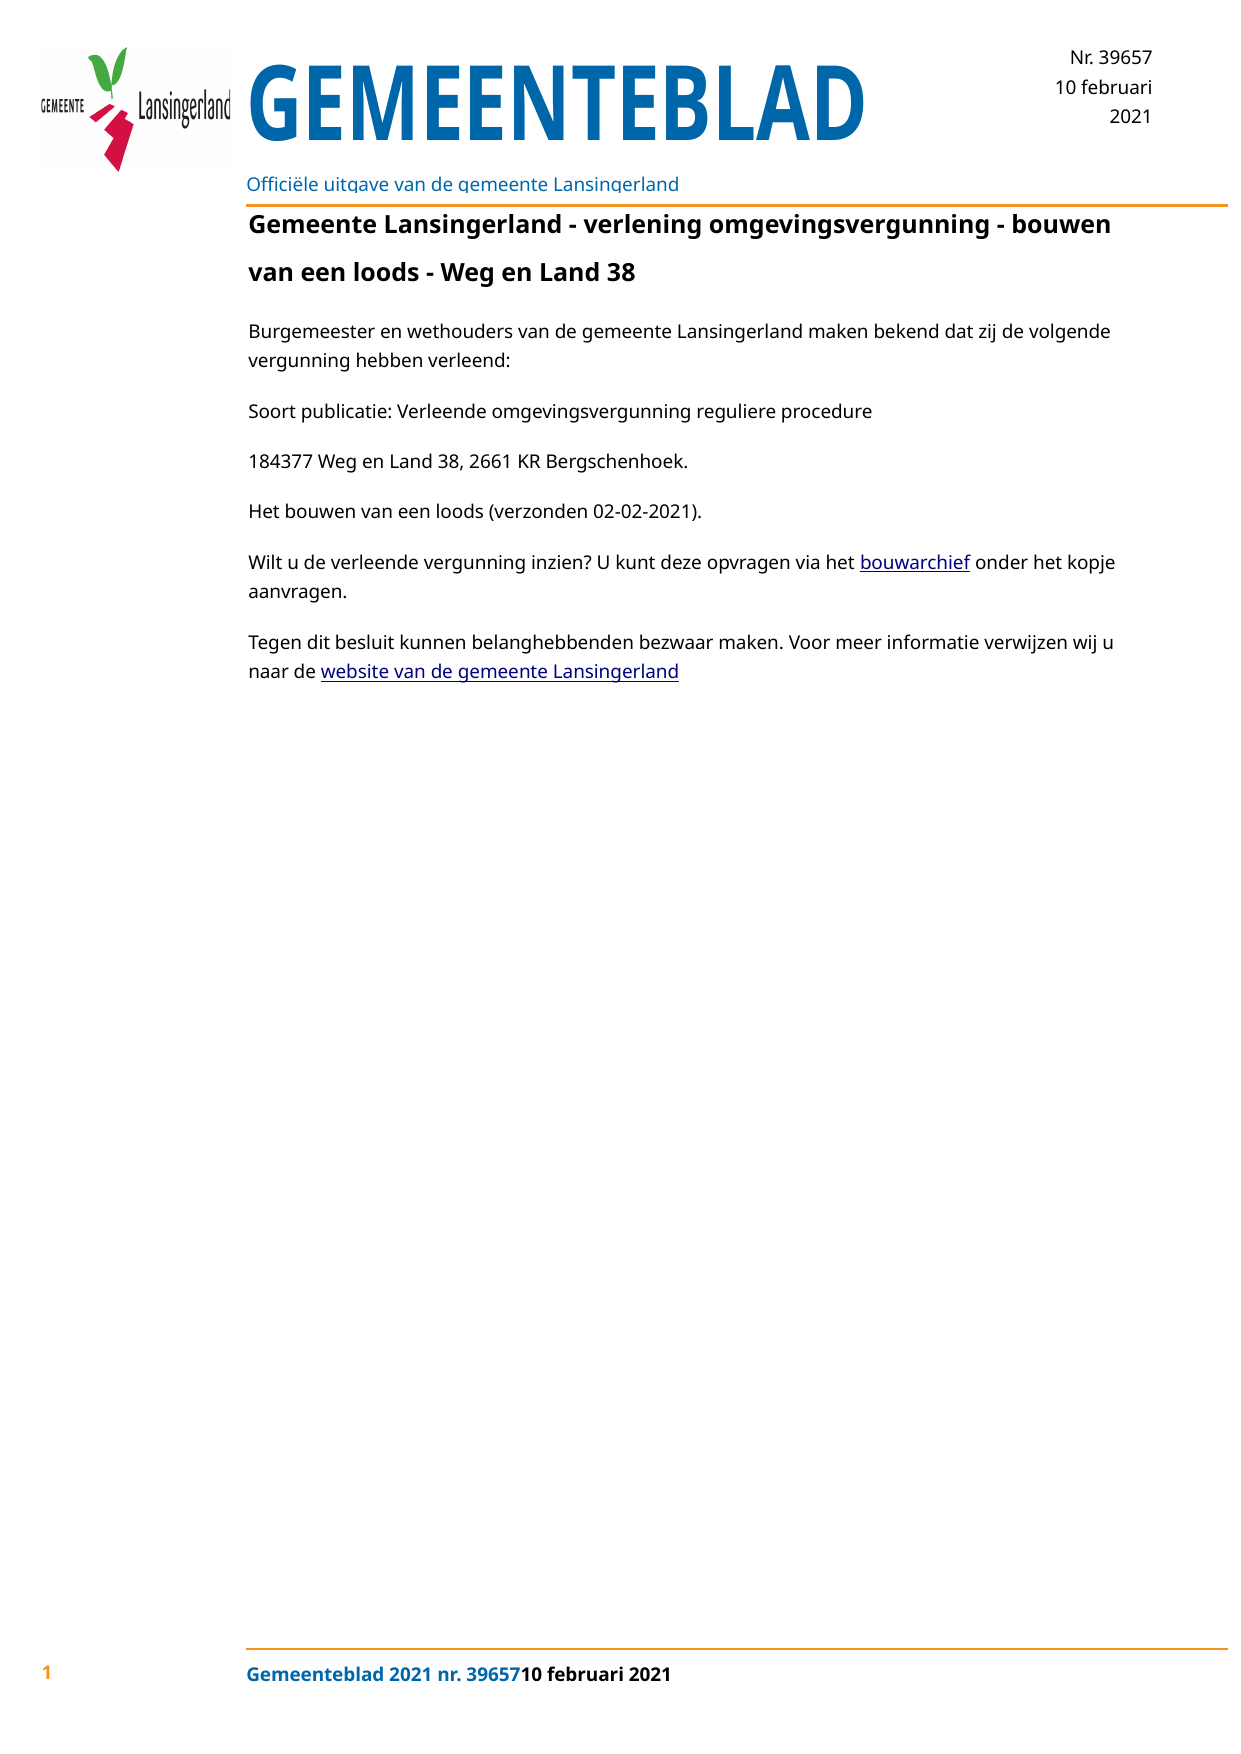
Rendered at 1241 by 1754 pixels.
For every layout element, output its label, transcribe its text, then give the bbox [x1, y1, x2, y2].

text Tegen dit besluit kunnen belanghebbenden bezwaar maken. Voor meer informatie verwijzen wij u naar de website van de gemeente Lansingerland [248, 629, 1152, 684]
text Gemeente Lansingerland - verlening omgevingsvergunning - bouwen van een loods - Weg en Land 38 [248, 207, 1152, 288]
picture [41, 47, 231, 172]
text 184377 Weg en Land 38, 2661 KR Bergschenhoek. [248, 448, 1152, 474]
text Burgemeester en wethouders van de gemeente Lansingerland maken bekend dat zij de volgende vergunning hebben verleend: [248, 318, 1152, 373]
text Soort publicatie: Verleende omgevingsvergunning reguliere procedure [248, 398, 1152, 424]
text Wilt u de verleende vergunning inzien? U kunt deze opvragen via het bouwarchief onder het kopje aanvragen. [248, 549, 1152, 604]
text Het bouwen van een loods (verzonden 02-02-2021). [248, 499, 1152, 524]
